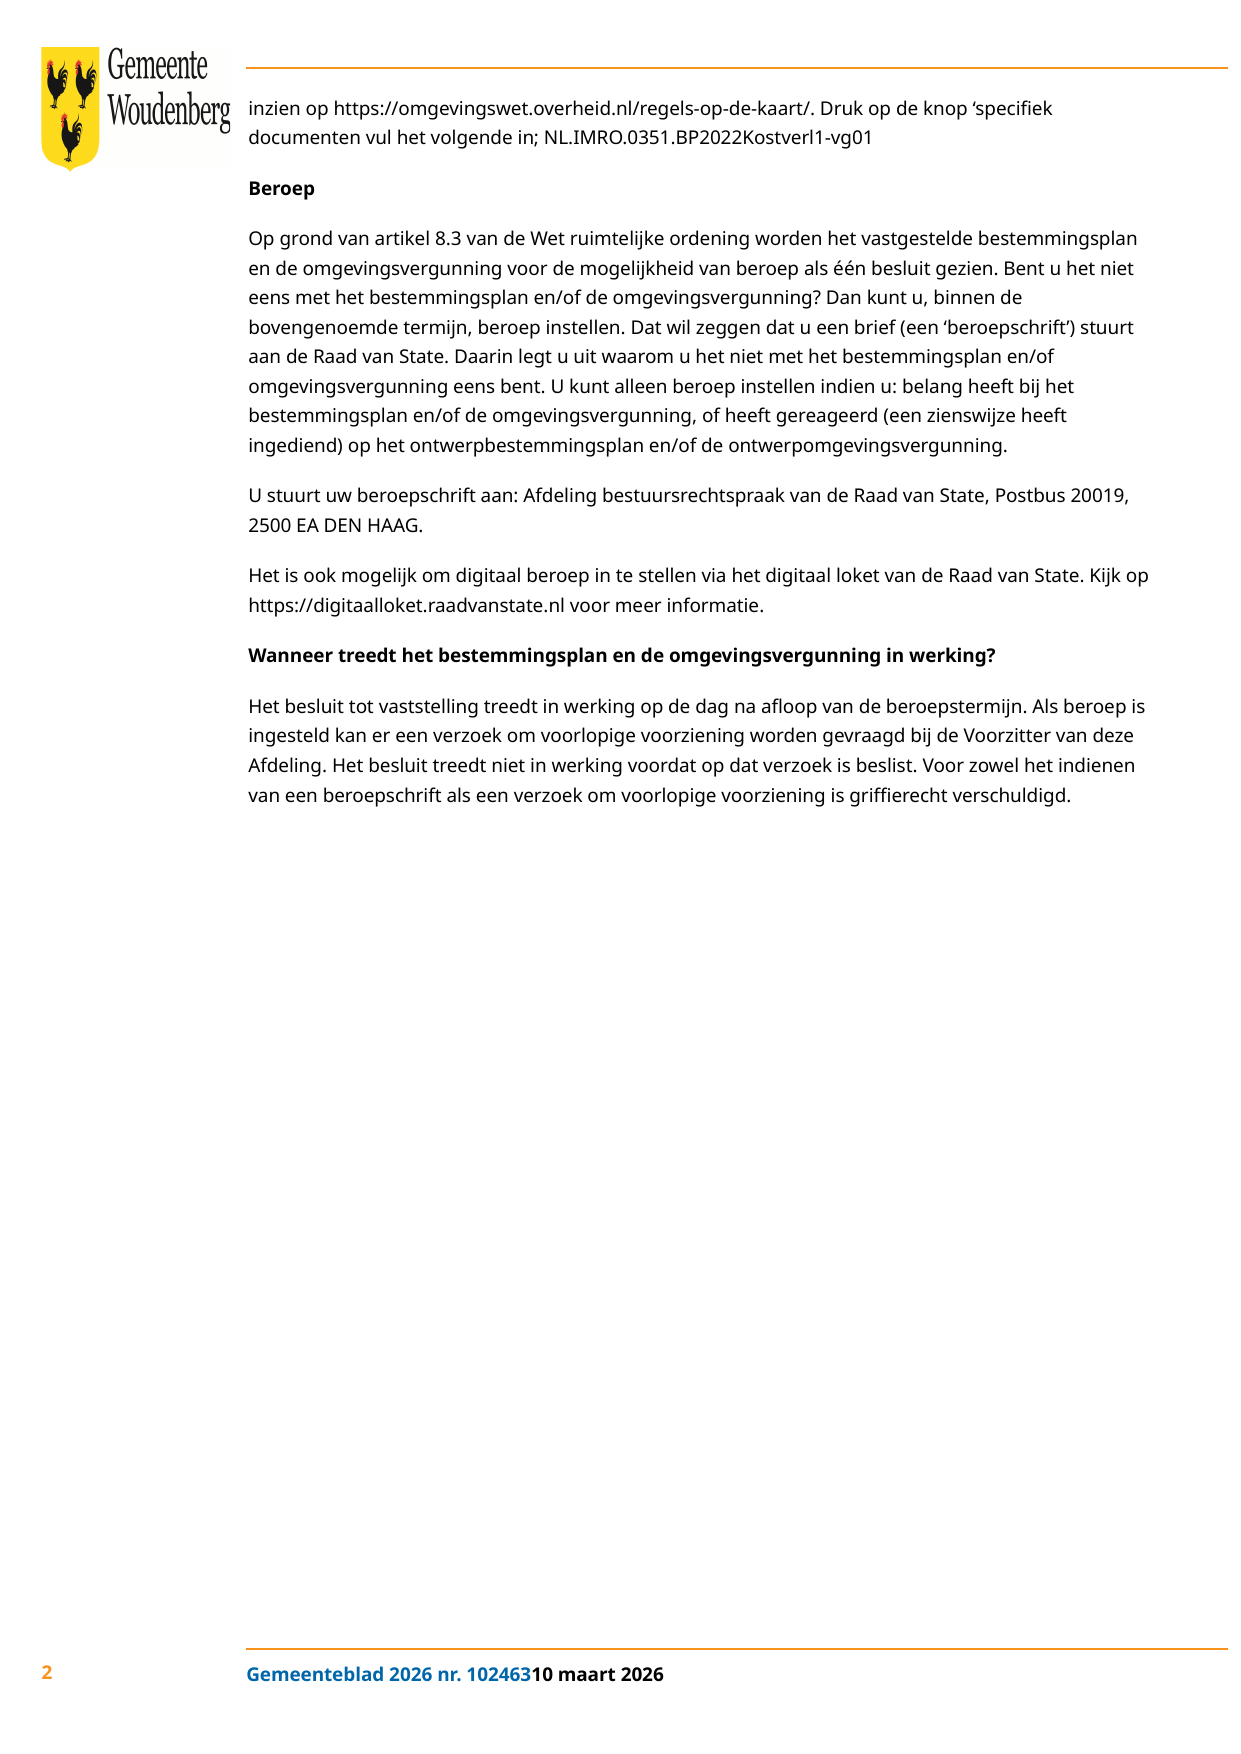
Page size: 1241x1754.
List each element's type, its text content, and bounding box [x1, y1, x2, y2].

text Wanneer treedt het bestemmingsplan en de omgevingsvergunning in werking? [248, 643, 1152, 668]
picture [41, 47, 231, 172]
text inzien op https://omgevingswet.overheid.nl/regels-op-de-kaart/. Druk op de knop ‘specifiek documenten vul het volgende in; NL.IMRO.0351.BP2022Kostverl1-vg01 [248, 95, 1152, 150]
text Het besluit tot vaststelling treedt in werking op de dag na afloop van de beroepstermijn. Als beroep is ingesteld kan er een verzoek om voorlopige voorziening worden gevraagd bij de Voorzitter van deze Afdeling. Het besluit treedt niet in werking voordat op dat verzoek is beslist. Voor zowel het indienen van een beroepschrift als een verzoek om voorlopige voorziening is griffierecht verschuldigd. [248, 693, 1152, 808]
text Het is ook mogelijk om digitaal beroep in te stellen via het digitaal loket van de Raad van State. Kijk op https://digitaalloket.raadvanstate.nl voor meer informatie. [248, 563, 1152, 618]
text Op grond van artikel 8.3 van de Wet ruimtelijke ordening worden het vastgestelde bestemmingsplan en de omgevingsvergunning voor de mogelijkheid van beroep als één besluit gezien. Bent u het niet eens met het bestemmingsplan en/of de omgevingsvergunning? Dan kunt u, binnen de bovengenoemde termijn, beroep instellen. Dat wil zeggen dat u een brief (een ‘beroepschrift’) stuurt aan de Raad van State. Daarin legt u uit waarom u het niet met het bestemmingsplan en/of omgevingsvergunning eens bent. U kunt alleen beroep instellen indien u: belang heeft bij het bestemmingsplan en/of de omgevingsvergunning, of heeft gereageerd (een zienswijze heeft ingediend) op het ontwerpbestemmingsplan en/of de ontwerpomgevingsvergunning. [248, 225, 1152, 458]
text Beroep [248, 175, 1152, 201]
text U stuurt uw beroepschrift aan: Afdeling bestuursrechtspraak van de Raad van State, Postbus 20019, 2500 EA DEN HAAG. [248, 483, 1152, 538]
